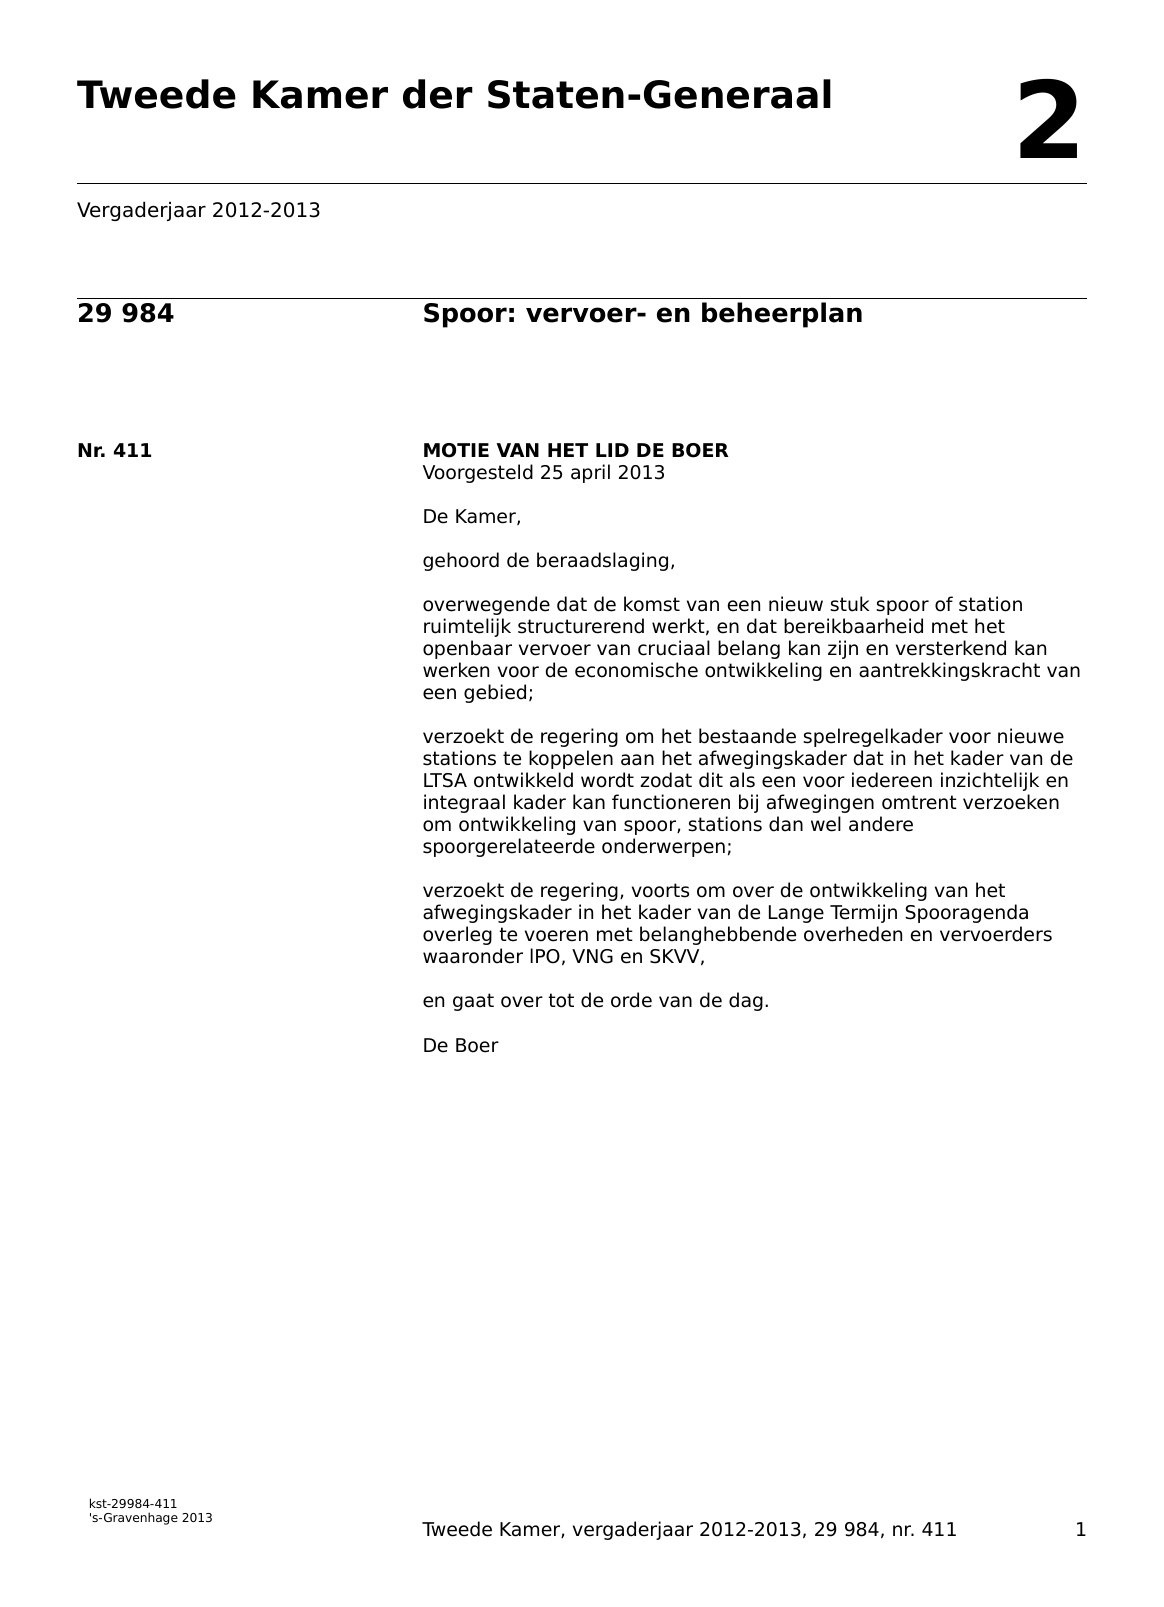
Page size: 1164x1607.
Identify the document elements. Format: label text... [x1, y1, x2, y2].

text verzoekt de regering om het bestaande spelregelkader voor nieuwe stations te koppelen aan het afwegingskader dat in het kader van de LTSA ontwikkeld wordt zodat dit als een voor iedereen inzichtelijk en integraal kader kan functioneren bij afwegingen omtrent verzoeken om ontwikkeling van spoor, stations dan wel andere spoorgerelateerde onderwerpen; [422, 726, 1087, 858]
text Voorgesteld 25 april 2013 [422, 462, 1087, 484]
table_cell Vergaderjaar 2012-2013 [77, 184, 1087, 298]
table_header Tweede Kamer der Staten-Generaal [77, 59, 886, 183]
text kst-29984-411 [88, 1497, 323, 1511]
text en gaat over tot de orde van de dag. [422, 990, 1087, 1012]
text De Kamer, [422, 506, 1087, 528]
subtitle 29 984 Spoor: vervoer- en beheerplan [77, 299, 1087, 329]
table_header 2 [886, 59, 1087, 183]
text De Boer [422, 1034, 1087, 1057]
subtitle Nr. 411 MOTIE VAN HET LID DE BOER [77, 440, 1087, 462]
text verzoekt de regering, voorts om over de ontwikkeling van het afwegingskader in het kader van de Lange Termijn Spooragenda overleg te voeren met belanghebbende overheden en vervoerders waaronder lPO, VNG en SKVV, [422, 880, 1087, 968]
text overwegende dat de komst van een nieuw stuk spoor of station ruimtelijk structurerend werkt, en dat bereikbaarheid met het openbaar vervoer van cruciaal belang kan zijn en versterkend kan werken voor de economische ontwikkeling en aantrekkingskracht van een gebied; [422, 594, 1087, 704]
text 's-Gravenhage 2013 [88, 1511, 323, 1525]
text gehoord de beraadslaging, [422, 550, 1087, 572]
